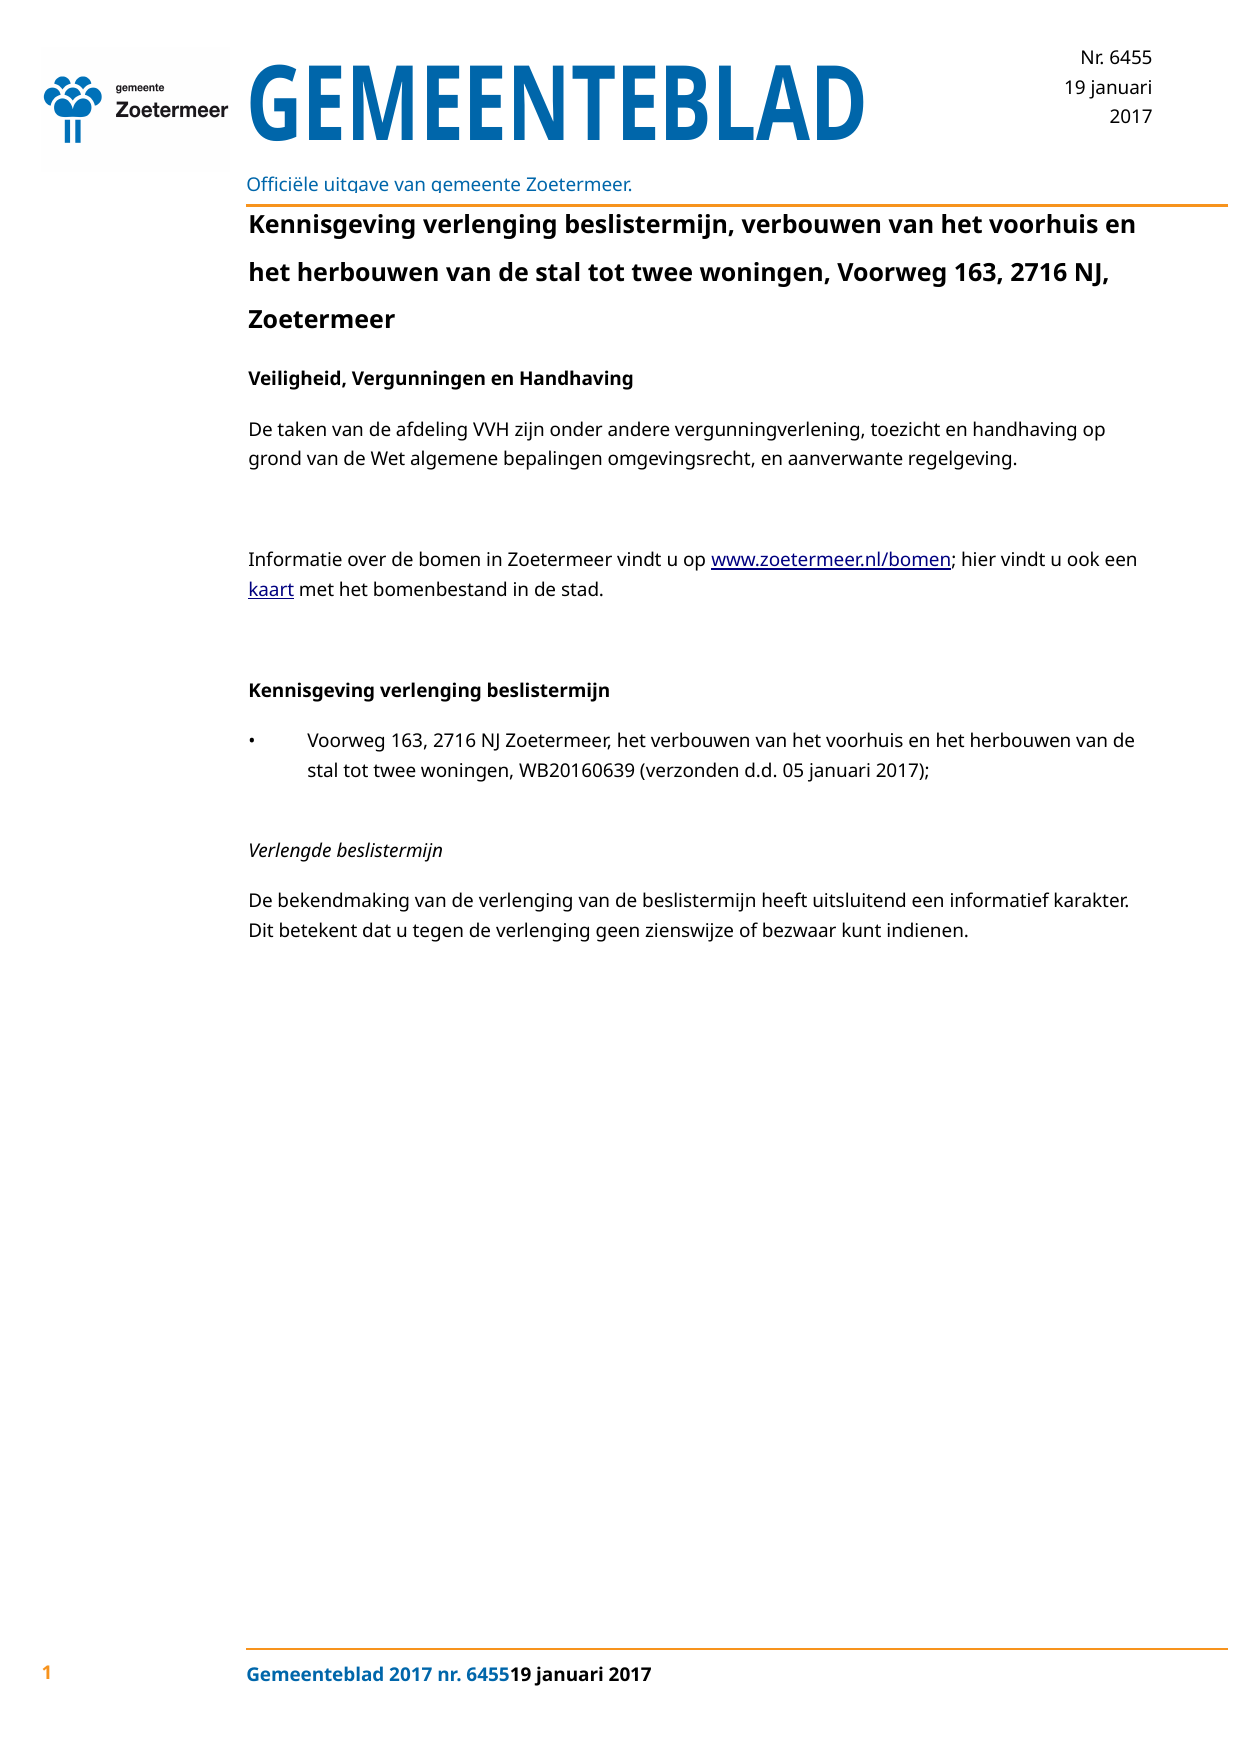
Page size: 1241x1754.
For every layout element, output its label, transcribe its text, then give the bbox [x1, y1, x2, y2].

text Informatie over de bomen in Zoetermeer vindt u op www.zoetermeer.nl/bomen; hier vindt u ook een kaart met het bomenbestand in de stad. [248, 546, 1152, 602]
text Kennisgeving verlenging beslistermijn [248, 677, 1152, 702]
text De bekendmaking van de verlenging van de beslistermijn heeft uitsluitend een informatief karakter. Dit betekent dat u tegen de verlenging geen zienswijze of bezwaar kunt indienen. [248, 887, 1152, 942]
text De taken van de afdeling VVH zijn onder andere vergunningverlening, toezicht en handhaving op grond van de Wet algemene bepalingen omgevingsrecht, en aanverwante regelgeving. [248, 416, 1152, 471]
text Verlengde beslistermijn [248, 837, 1152, 862]
text Kennisgeving verlenging beslistermijn, verbouwen van het voorhuis en het herbouwen van de stal tot twee woningen, Voorweg 163, 2716 NJ, Zoetermeer [248, 207, 1152, 336]
picture [41, 47, 231, 172]
text Veiligheid, Vergunningen en Handhaving [248, 366, 1152, 391]
list Voorweg 163, 2716 NJ Zoetermeer, het verbouwen van het voorhuis en het herbouwen van de stal tot twee woningen, WB20160639 (verzonden d.d. 05 januari 2017); [248, 727, 1152, 782]
